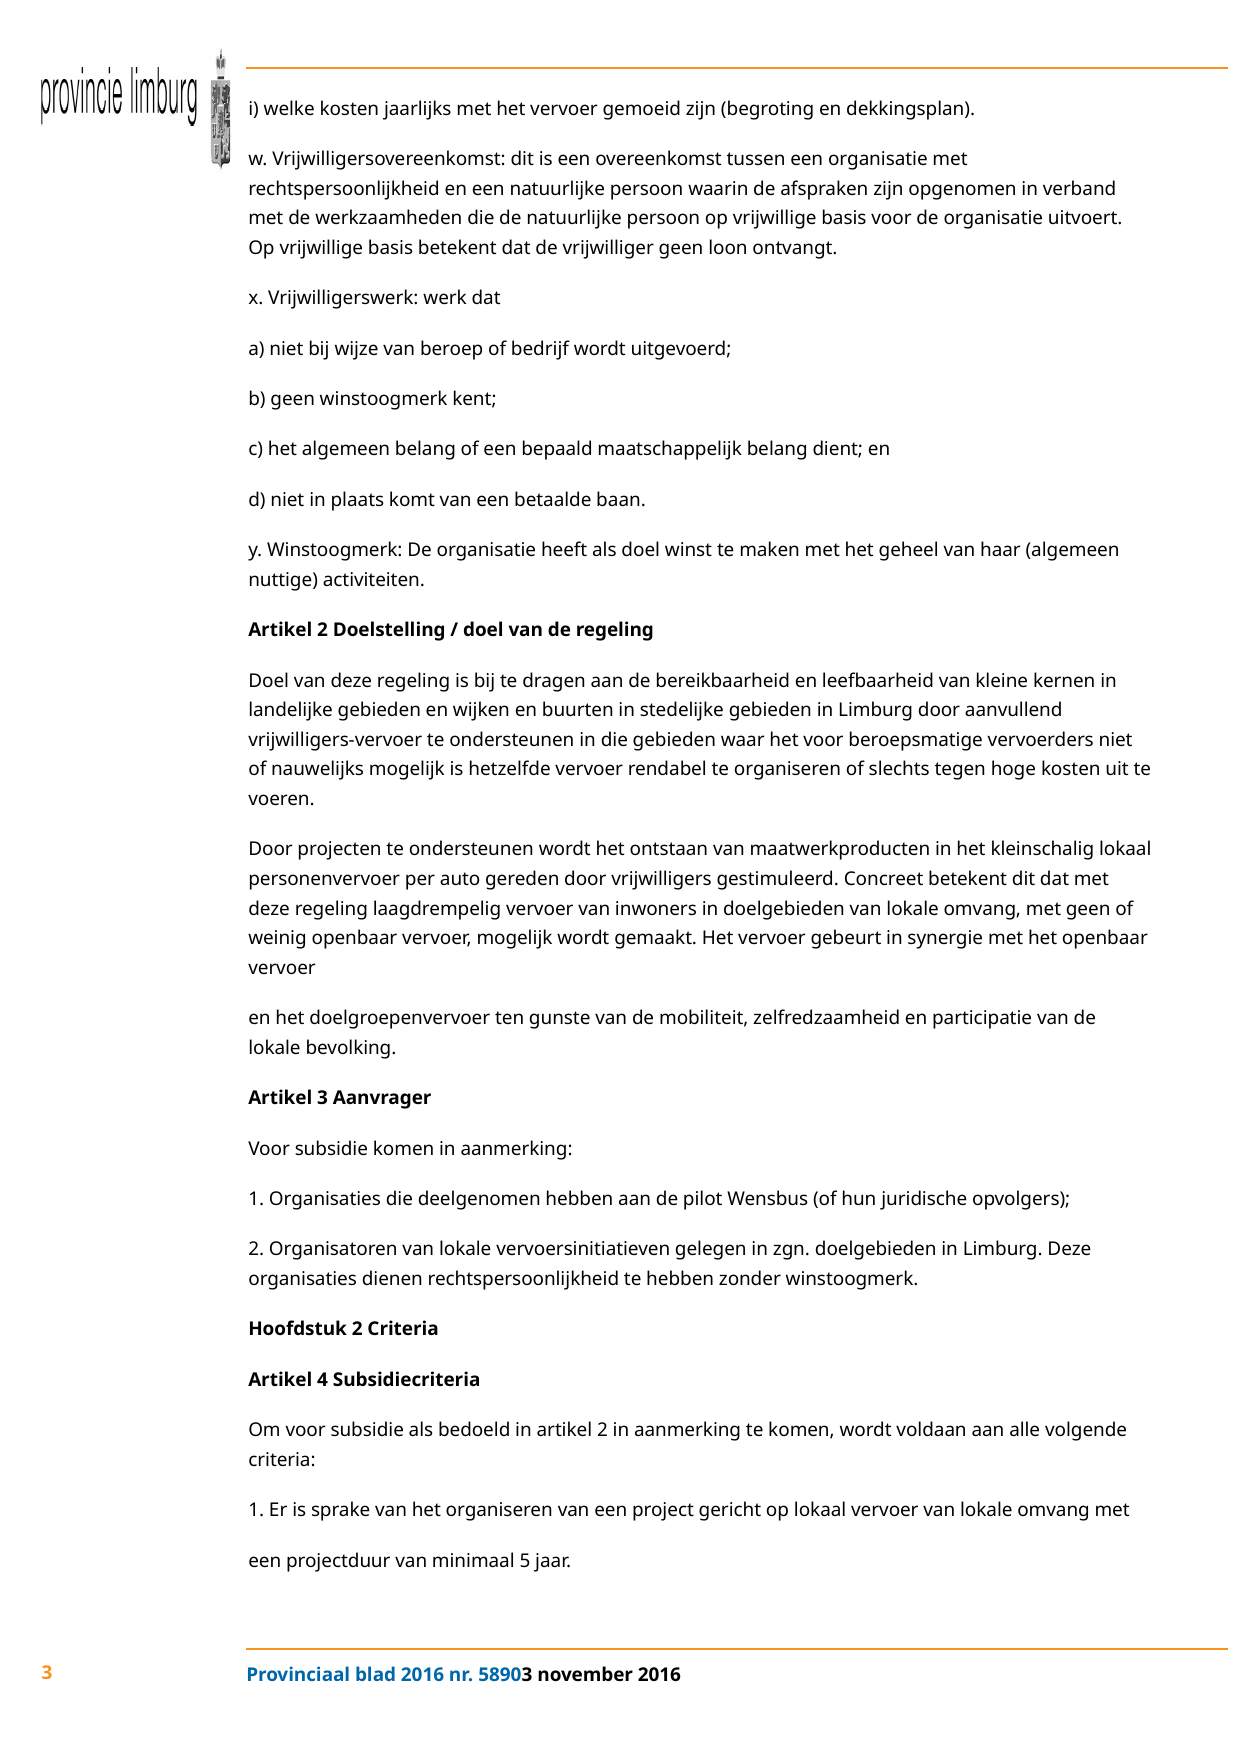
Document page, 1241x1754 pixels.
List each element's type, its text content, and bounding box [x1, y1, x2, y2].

text Hoofdstuk 2 Criteria [248, 1316, 1152, 1341]
text Om voor subsidie als bedoeld in artikel 2 in aanmerking te komen, wordt voldaan aan alle volgende criteria: [248, 1416, 1152, 1472]
text y. Winstoogmerk: De organisatie heeft als doel winst te maken met het geheel van haar (algemeen nuttige) activiteiten. [248, 536, 1152, 592]
text en het doelgroepenvervoer ten gunste van de mobiliteit, zelfredzaamheid en participatie van de lokale bevolking. [248, 1004, 1152, 1060]
text d) niet in plaats komt van een betaalde baan. [248, 486, 1152, 512]
text een projectduur van minimaal 5 jaar. [248, 1547, 1152, 1573]
text 1. Organisaties die deelgenomen hebben aan de pilot Wensbus (of hun juridische opvolgers); [248, 1185, 1152, 1211]
text Artikel 2 Doelstelling / doel van de regeling [248, 616, 1152, 642]
text 2. Organisatoren van lokale vervoersinitiatieven gelegen in zgn. doelgebieden in Limburg. Deze organisaties dienen rechtspersoonlijkheid te hebben zonder winstoogmerk. [248, 1236, 1152, 1291]
text c) het algemeen belang of een bepaald maatschappelijk belang dient; en [248, 436, 1152, 461]
text w. Vrijwilligersovereenkomst: dit is een overeenkomst tussen een organisatie met rechtspersoonlijkheid en een natuurlijke persoon waarin de afspraken zijn opgenomen in verband met de werkzaamheden die de natuurlijke persoon op vrijwillige basis voor de organisatie uitvoert. Op vrijwillige basis betekent dat de vrijwilliger geen loon ontvangt. [248, 145, 1152, 260]
text Artikel 3 Aanvrager [248, 1084, 1152, 1110]
picture [41, 47, 231, 172]
text 1. Er is sprake van het organiseren van een project gericht op lokaal vervoer van lokale omvang met [248, 1496, 1152, 1522]
text Door projecten te ondersteunen wordt het ontstaan van maatwerkproducten in het kleinschalig lokaal personenvervoer per auto gereden door vrijwilligers gestimuleerd. Concreet betekent dit dat met deze regeling laagdrempelig vervoer van inwoners in doelgebieden van lokale omvang, met geen of weinig openbaar vervoer, mogelijk wordt gemaakt. Het vervoer gebeurt in synergie met het openbaar vervoer [248, 836, 1152, 980]
text Voor subsidie komen in aanmerking: [248, 1135, 1152, 1161]
text a) niet bij wijze van beroep of bedrijf wordt uitgevoerd; [248, 335, 1152, 361]
text x. Vrijwilligerswerk: werk dat [248, 284, 1152, 310]
text Artikel 4 Subsidiecriteria [248, 1366, 1152, 1392]
text Doel van deze regeling is bij te dragen aan de bereikbaarheid en leefbaarheid van kleine kernen in landelijke gebieden en wijken en buurten in stedelijke gebieden in Limburg door aanvullend vrijwilligers-vervoer te ondersteunen in die gebieden waar het voor beroepsmatige vervoerders niet of nauwelijks mogelijk is hetzelfde vervoer rendabel te organiseren of slechts tegen hoge kosten uit te voeren. [248, 667, 1152, 811]
text i) welke kosten jaarlijks met het vervoer gemoeid zijn (begroting en dekkingsplan). [248, 95, 1152, 121]
text b) geen winstoogmerk kent; [248, 385, 1152, 411]
